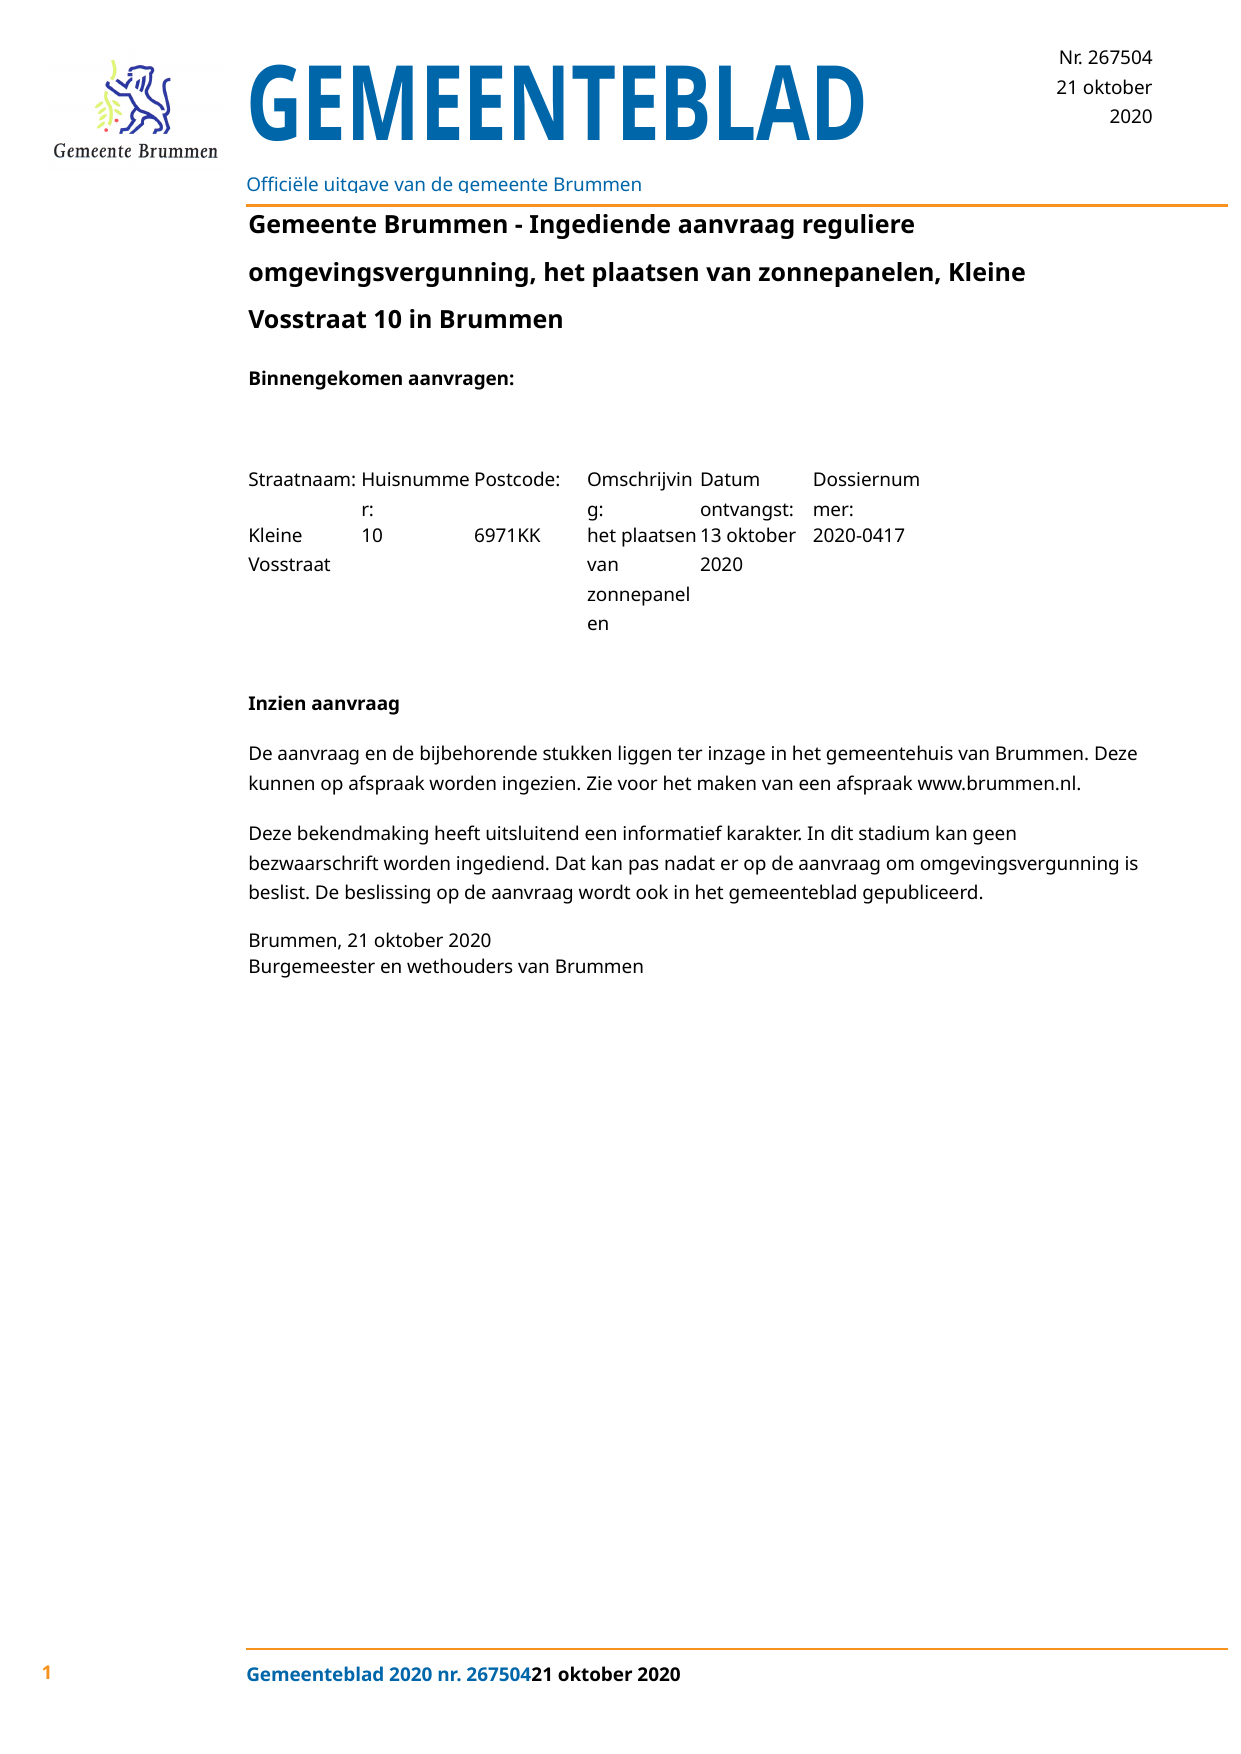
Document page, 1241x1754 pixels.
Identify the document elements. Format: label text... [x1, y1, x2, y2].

table_header Postcode: [474, 466, 587, 522]
table_cell 10 [361, 522, 474, 636]
text Brummen, 21 oktober 2020 [248, 927, 1152, 953]
table_cell 13 oktober 2020 [700, 522, 813, 636]
table_cell 6971KK [474, 522, 587, 636]
text Gemeente Brummen - Ingediende aanvraag reguliere omgevingsvergunning, het plaatsen van zonnepanelen, Kleine Vosstraat 10 in Brummen [248, 207, 1152, 336]
table_header Straatnaam: [248, 466, 361, 522]
table_cell Kleine Vosstraat [248, 522, 361, 636]
text Deze bekendmaking heeft uitsluitend een informatief karakter. In dit stadium kan geen bezwaarschrift worden ingediend. Dat kan pas nadat er op de aanvraag om omgevingsvergunning is beslist. De beslissing op de aanvraag wordt ook in het gemeenteblad gepubliceerd. [248, 820, 1152, 905]
table_cell het plaatsen van zonnepanelen [587, 522, 700, 636]
table_header Datum ontvangst: [700, 466, 813, 522]
text Inzien aanvraag [248, 690, 1152, 716]
table_header Omschrijving: [587, 466, 700, 522]
table_header [926, 466, 1038, 522]
table_header Dossiernummer: [813, 466, 926, 522]
table_cell [926, 522, 1038, 636]
text Burgemeester en wethouders van Brummen [248, 953, 1152, 979]
table_header Huisnummer: [361, 466, 474, 522]
table_cell [1039, 522, 1152, 636]
table_header [1039, 466, 1152, 522]
text Binnengekomen aanvragen: [248, 366, 1152, 391]
picture [41, 47, 231, 172]
table_cell 2020-0417 [813, 522, 926, 636]
text De aanvraag en de bijbehorende stukken liggen ter inzage in het gemeentehuis van Brummen. Deze kunnen op afspraak worden ingezien. Zie voor het maken van een afspraak www.brummen.nl. [248, 740, 1152, 796]
